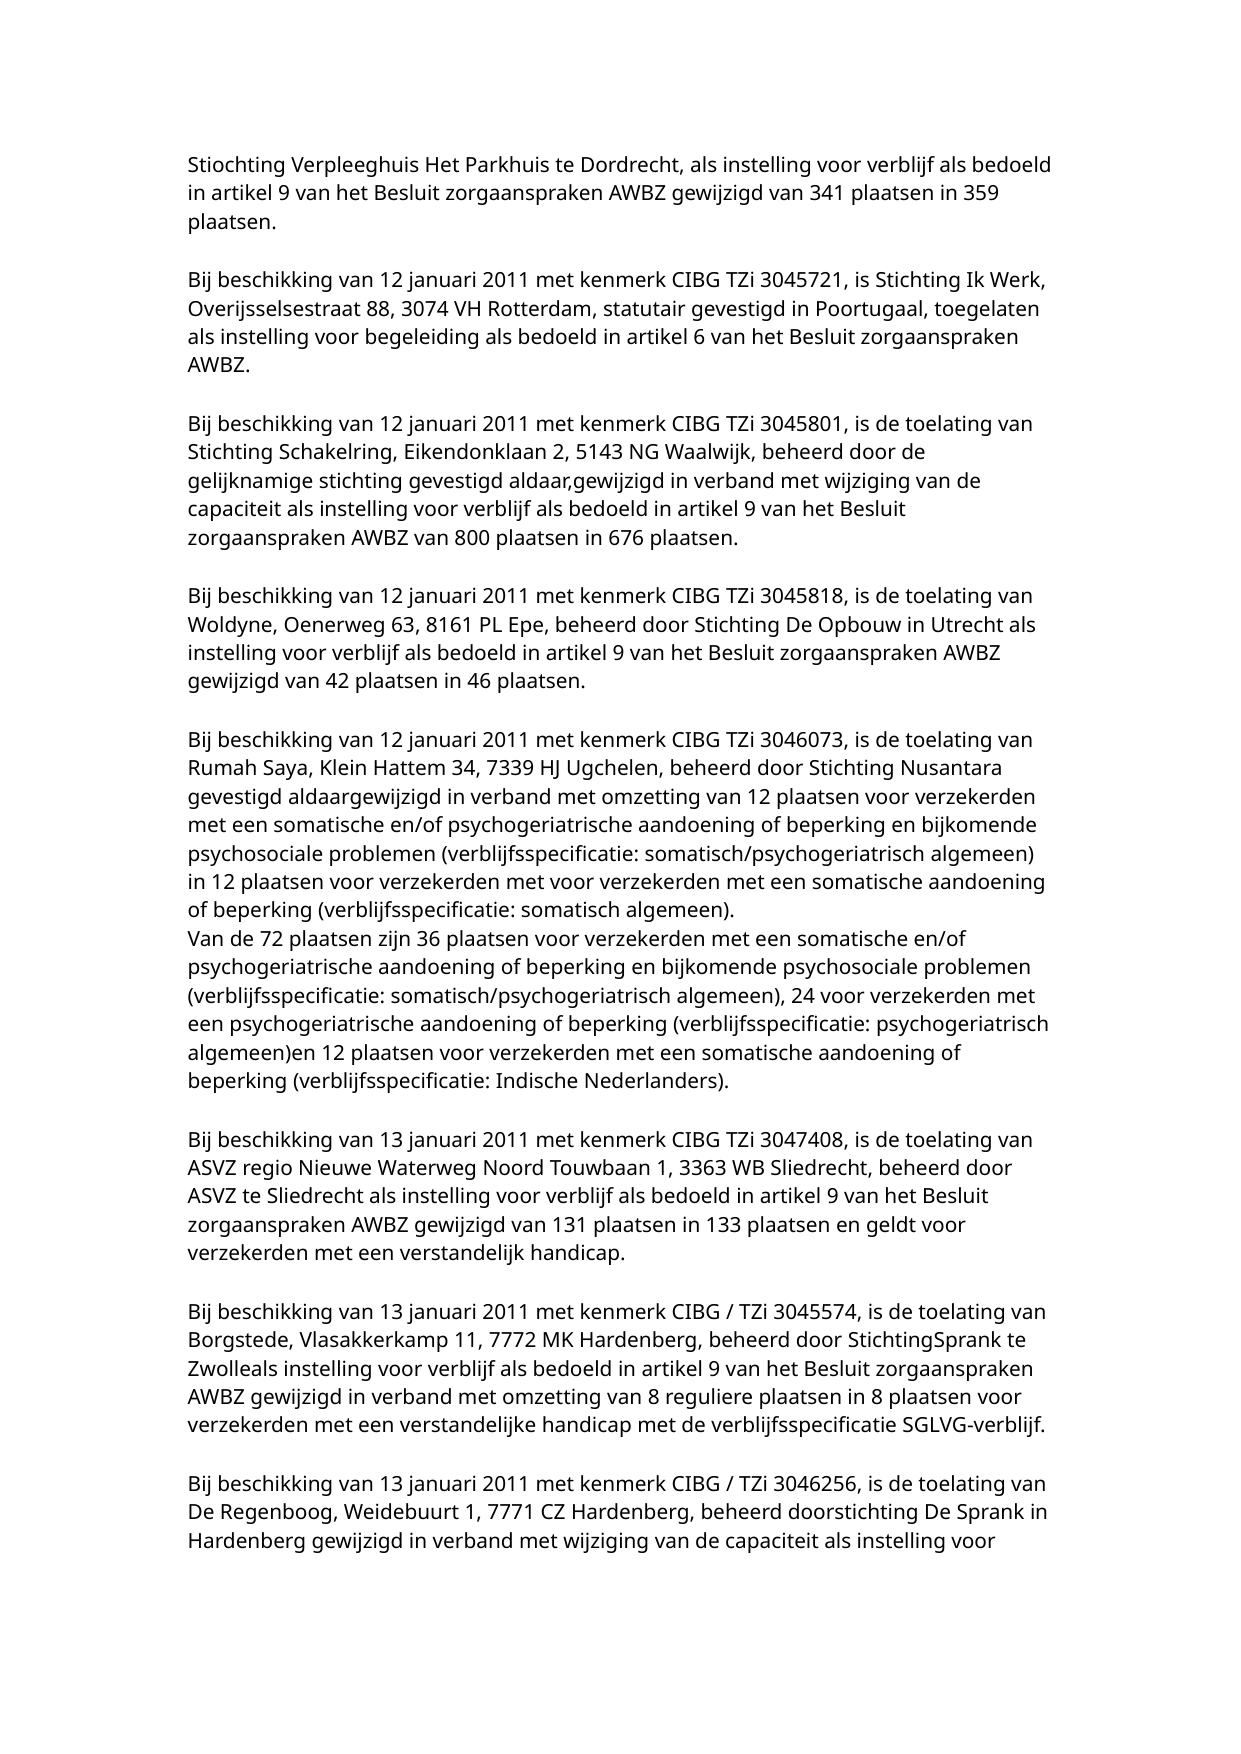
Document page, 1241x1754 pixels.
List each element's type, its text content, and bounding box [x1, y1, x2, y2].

text Bij beschikking van 13 januari 2011 met kenmerk CIBG / TZi 3046256, is de toelating van De Regenboog, Weidebuurt 1, 7771 CZ Hardenberg, beheerd doorstichting De Sprank in Hardenberg gewijzigd in verband met wijziging van de capaciteit als instelling voor [187, 1469, 1053, 1554]
text Stiochting Verpleeghuis Het Parkhuis te Dordrecht, als instelling voor verblijf als bedoeld in artikel 9 van het Besluit zorgaanspraken AWBZ gewijzigd van 341 plaatsen in 359 plaatsen. [187, 150, 1053, 235]
text Van de 72 plaatsen zijn 36 plaatsen voor verzekerden met een somatische en/of psychogeriatrische aandoening of beperking en bijkomende psychosociale problemen (verblijfsspecificatie: somatisch/psychogeriatrisch algemeen), 24 voor verzekerden met een psychogeriatrische aandoening of beperking (verblijfsspecificatie: psychogeriatrisch algemeen)en 12 plaatsen voor verzekerden met een somatische aandoening of beperking (verblijfsspecificatie: Indische Nederlanders). [187, 924, 1053, 1095]
text Bij beschikking van 13 januari 2011 met kenmerk CIBG / TZi 3045574, is de toelating van Borgstede, Vlasakkerkamp 11, 7772 MK Hardenberg, beheerd door StichtingSprank te Zwolleals instelling voor verblijf als bedoeld in artikel 9 van het Besluit zorgaanspraken AWBZ gewijzigd in verband met omzetting van 8 reguliere plaatsen in 8 plaatsen voor verzekerden met een verstandelijke handicap met de verblijfsspecificatie SGLVG-verblijf. [187, 1297, 1053, 1439]
text Bij beschikking van 12 januari 2011 met kenmerk CIBG TZi 3045721, is Stichting Ik Werk, Overijsselsestraat 88, 3074 VH Rotterdam, statutair gevestigd in Poortugaal, toegelaten als instelling voor begeleiding als bedoeld in artikel 6 van het Besluit zorgaanspraken AWBZ. [187, 265, 1053, 379]
text Bij beschikking van 12 januari 2011 met kenmerk CIBG TZi 3046073, is de toelating van Rumah Saya, Klein Hattem 34, 7339 HJ Ugchelen, beheerd door Stichting Nusantara gevestigd aldaargewijzigd in verband met omzetting van 12 plaatsen voor verzekerden met een somatische en/of psychogeriatrische aandoening of beperking en bijkomende psychosociale problemen (verblijfsspecificatie: somatisch/psychogeriatrisch algemeen) in 12 plaatsen voor verzekerden met voor verzekerden met een somatische aandoening of beperking (verblijfsspecificatie: somatisch algemeen). [187, 725, 1053, 924]
text Bij beschikking van 13 januari 2011 met kenmerk CIBG TZi 3047408, is de toelating van ASVZ regio Nieuwe Waterweg Noord Touwbaan 1, 3363 WB Sliedrecht, beheerd door ASVZ te Sliedrecht als instelling voor verblijf als bedoeld in artikel 9 van het Besluit zorgaanspraken AWBZ gewijzigd van 131 plaatsen in 133 plaatsen en geldt voor verzekerden met een verstandelijk handicap. [187, 1125, 1053, 1267]
text Bij beschikking van 12 januari 2011 met kenmerk CIBG TZi 3045818, is de toelating van Woldyne, Oenerweg 63, 8161 PL Epe, beheerd door Stichting De Opbouw in Utrecht als instelling voor verblijf als bedoeld in artikel 9 van het Besluit zorgaanspraken AWBZ gewijzigd van 42 plaatsen in 46 plaatsen. [187, 581, 1053, 695]
text Bij beschikking van 12 januari 2011 met kenmerk CIBG TZi 3045801, is de toelating van Stichting Schakelring, Eikendonklaan 2, 5143 NG Waalwijk, beheerd door de gelijknamige stichting gevestigd aldaar,gewijzigd in verband met wijziging van de capaciteit als instelling voor verblijf als bedoeld in artikel 9 van het Besluit zorgaanspraken AWBZ van 800 plaatsen in 676 plaatsen. [187, 409, 1053, 551]
